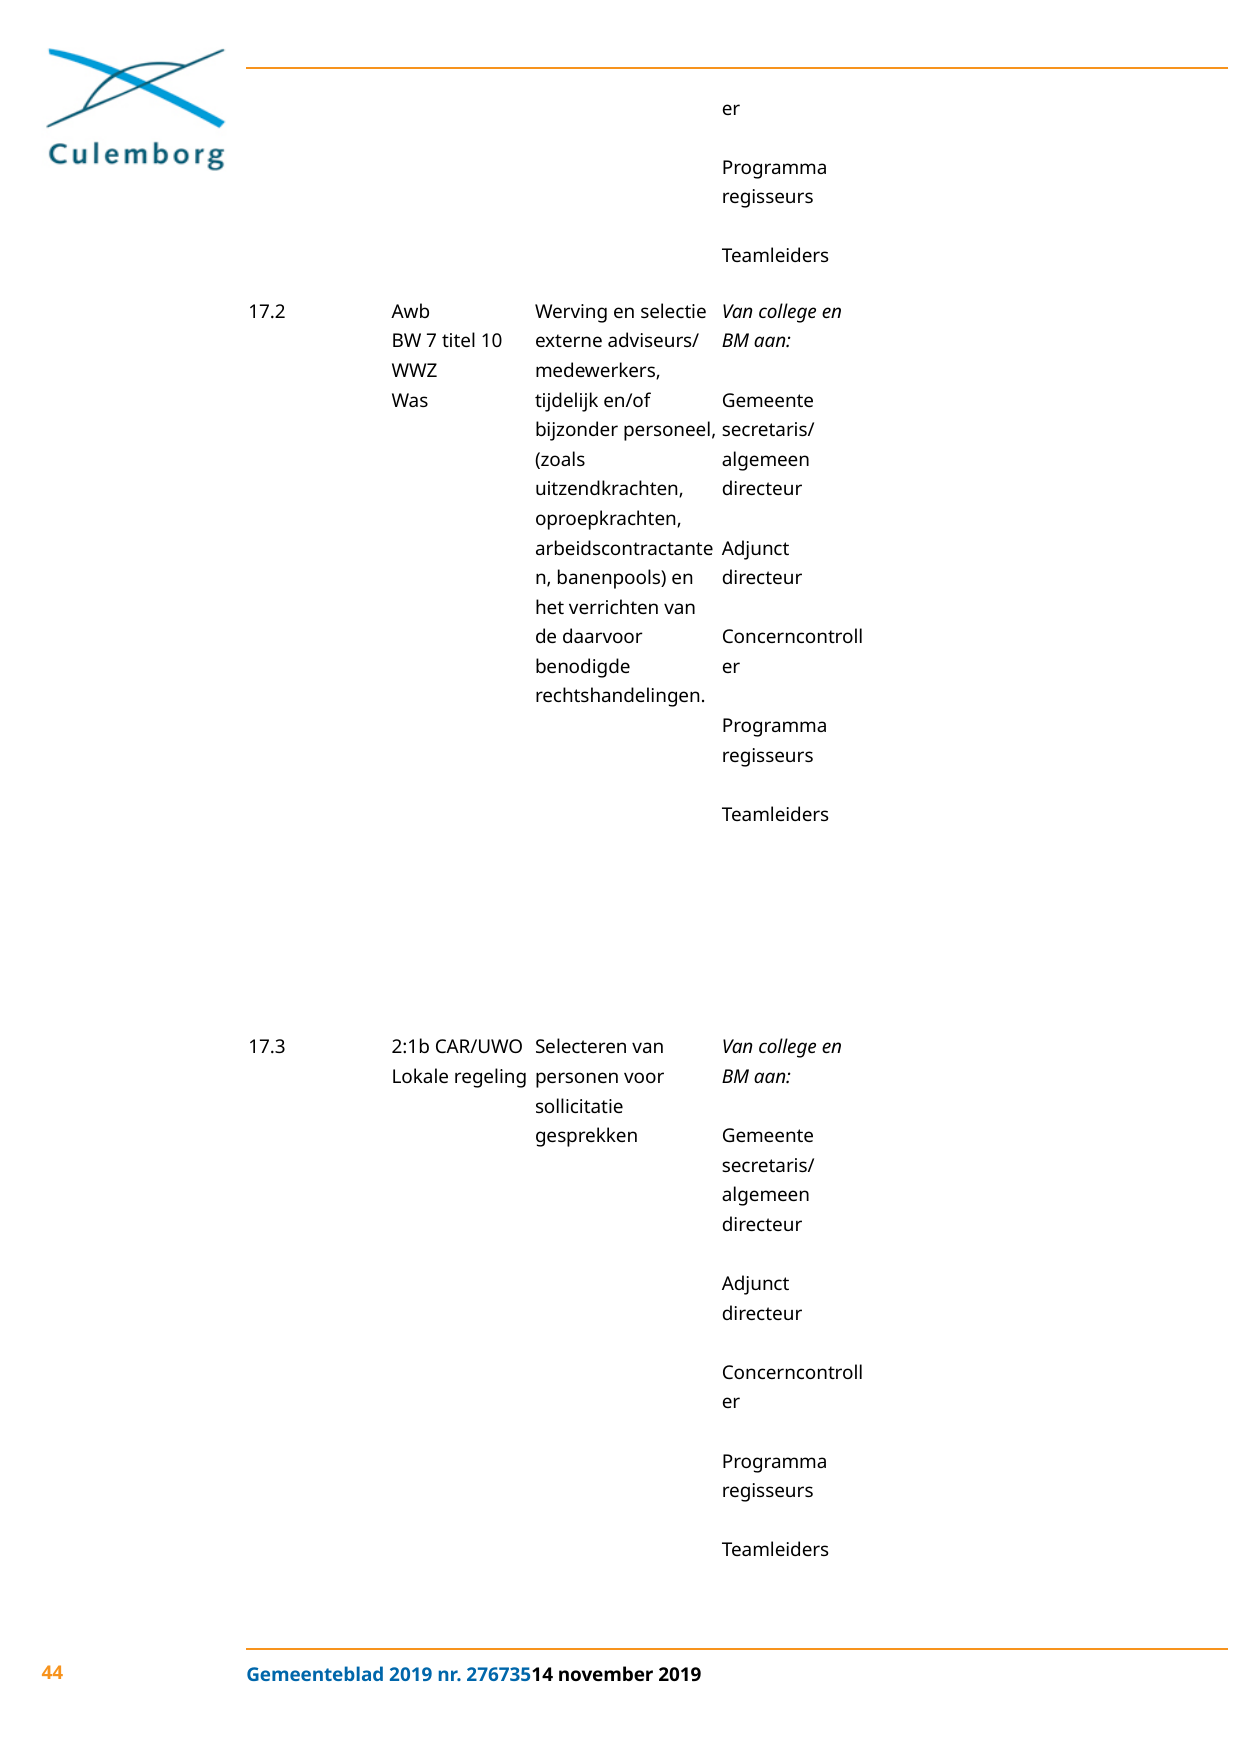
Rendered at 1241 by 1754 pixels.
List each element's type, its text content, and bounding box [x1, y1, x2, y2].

table_cell [391, 95, 535, 298]
table_cell [535, 95, 722, 298]
table_cell [1008, 298, 1152, 1034]
table_cell Van college en BM aan: Gemeente secretaris/ algemeen directeur Adjunct directeur Concerncontroller Programma regisseurs Teamleiders [722, 298, 865, 1034]
table_cell [248, 95, 391, 298]
table_cell [1008, 95, 1152, 298]
table_cell Werving en selectie externe adviseurs/ medewerkers, tijdelijk en/of bijzonder personeel, (zoals uitzendkrachten, oproepkrachten, arbeidscontractanten, banenpools) en het verrichten van de daarvoor benodigde rechtshandelingen. [535, 298, 722, 1034]
picture [41, 47, 231, 172]
table_cell Selecteren van personen voor sollicitatie gesprekken [535, 1034, 722, 1562]
table_cell 17.3 [248, 1034, 391, 1562]
table_cell 17.2 [248, 298, 391, 1034]
table_cell er Programma regisseurs Teamleiders [722, 95, 865, 298]
table_cell 2:1b CAR/UWO Lokale regeling [391, 1034, 535, 1562]
table_cell [865, 1034, 1008, 1562]
table_cell [865, 95, 1008, 298]
table_cell [865, 298, 1008, 1034]
table_cell [1008, 1034, 1152, 1562]
table_cell Van college en BM aan: Gemeente secretaris/ algemeen directeur Adjunct directeur Concerncontroller Programma regisseurs Teamleiders [722, 1034, 865, 1562]
table_cell Awb BW 7 titel 10 WWZ Was [391, 298, 535, 1034]
